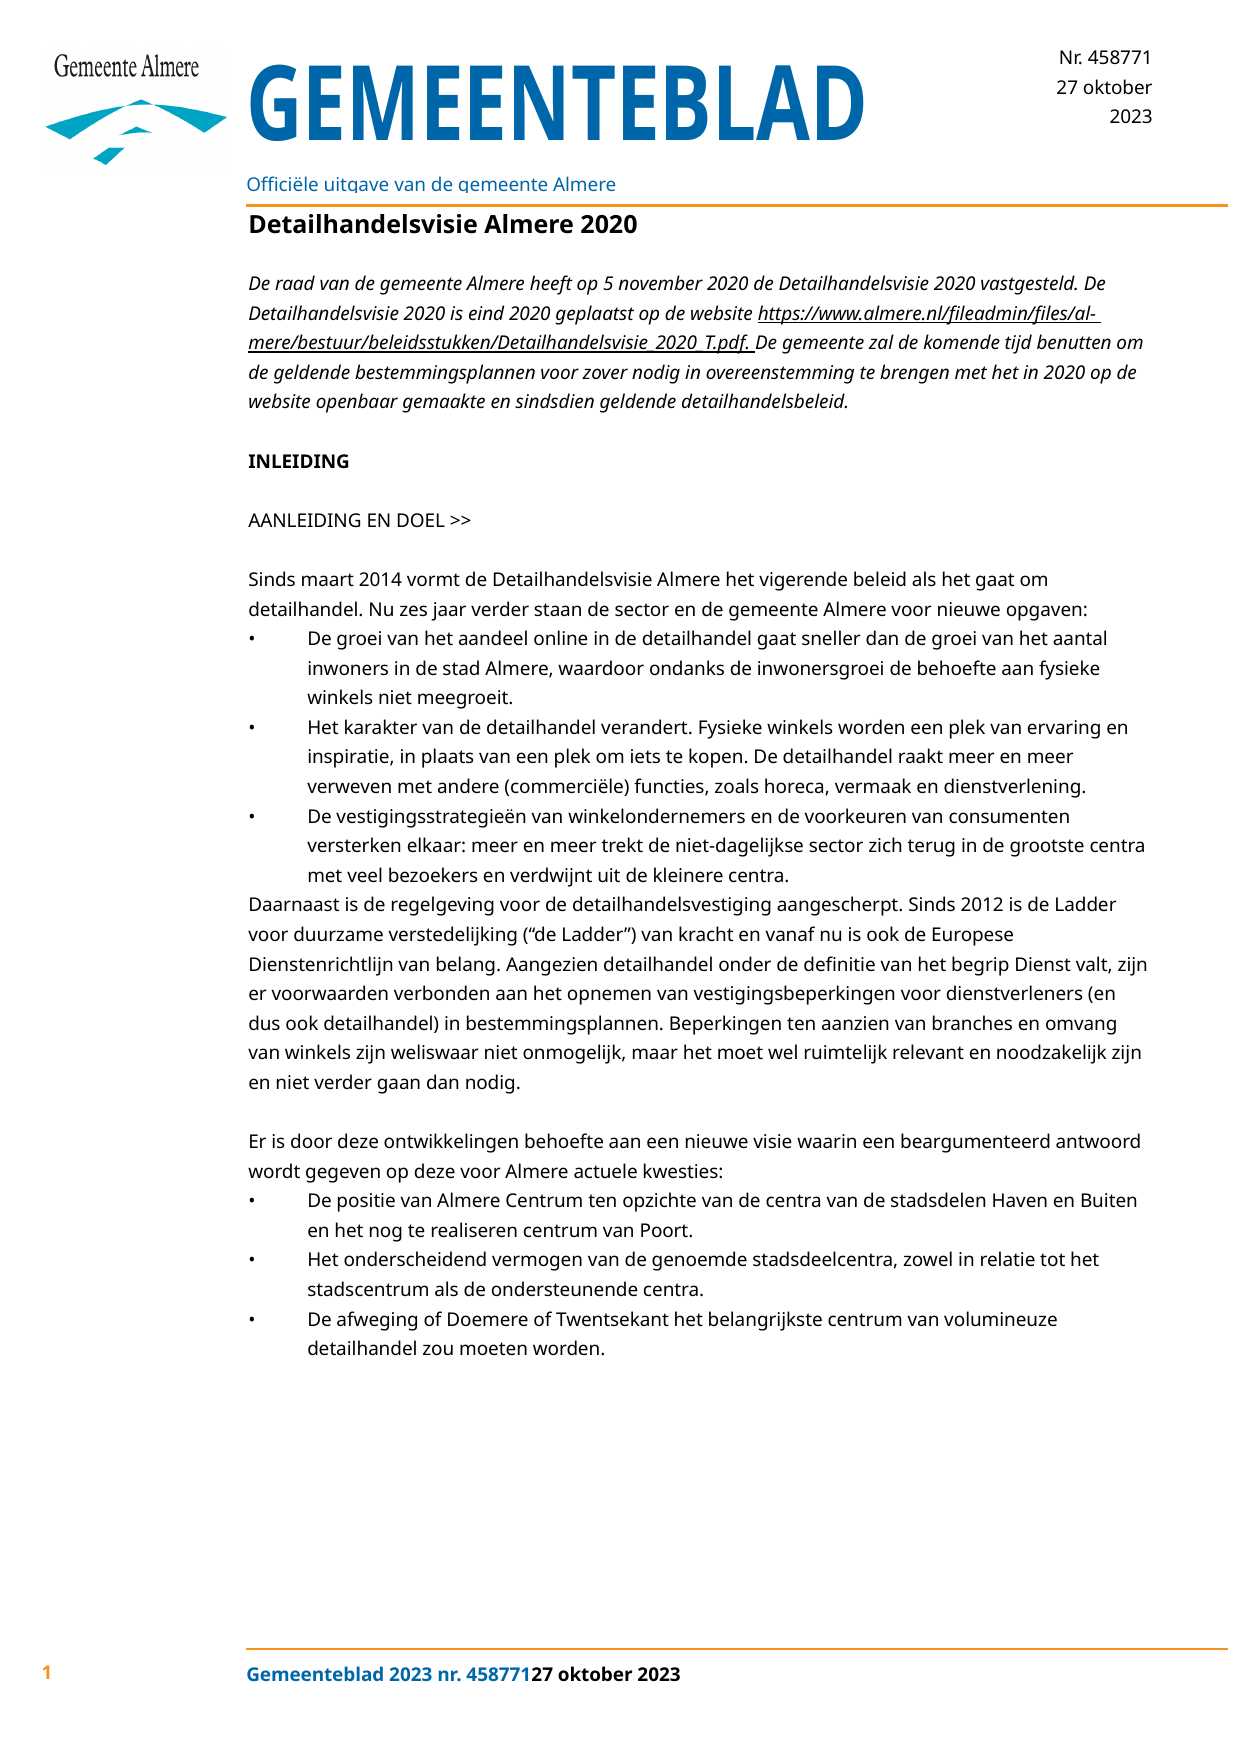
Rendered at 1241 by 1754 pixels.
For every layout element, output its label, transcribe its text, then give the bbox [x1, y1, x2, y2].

list De vestigingsstrategieën van winkelondernemers en de voorkeuren van consumenten versterken elkaar: meer en meer trekt de niet-dagelijkse sector zich terug in de grootste centra met veel bezoekers en verdwijnt uit de kleinere centra. [248, 803, 1152, 888]
text Daarnaast is de regelgeving voor de detailhandelsvestiging aangescherpt. Sinds 2012 is de Ladder voor duurzame verstedelijking (“de Ladder”) van kracht en vanaf nu is ook de Europese Dienstenrichtlijn van belang. Aangezien detailhandel onder de definitie van het begrip Dienst valt, zijn er voorwaarden verbonden aan het opnemen van vestigingsbeperkingen voor dienstverleners (en dus ook detailhandel) in bestemmingsplannen. Beperkingen ten aanzien van branches en omvang van winkels zijn weliswaar niet onmogelijk, maar het moet wel ruimtelijk relevant en noodzakelijk zijn en niet verder gaan dan nodig. [248, 892, 1152, 1095]
text Detailhandelsvisie Almere 2020 [248, 207, 1152, 241]
text INLEIDING [248, 448, 1152, 473]
list De positie van Almere Centrum ten opzichte van de centra van de stadsdelen Haven en Buiten en het nog te realiseren centrum van Poort. [248, 1187, 1152, 1243]
list De groei van het aandeel online in de detailhandel gaat sneller dan de groei van het aantal inwoners in de stad Almere, waardoor ondanks de inwonersgroei de behoefte aan fysieke winkels niet meegroeit. [248, 625, 1152, 710]
text Er is door deze ontwikkelingen behoefte aan een nieuwe visie waarin een beargumenteerd antwoord wordt gegeven op deze voor Almere actuele kwesties: [248, 1128, 1152, 1183]
list De afweging of Doemere of Twentsekant het belangrijkste centrum van volumineuze detailhandel zou moeten worden. [248, 1306, 1152, 1361]
text De raad van de gemeente Almere heeft op 5 november 2020 de Detailhandelsvisie 2020 vastgesteld. De Detailhandelsvisie 2020 is eind 2020 geplaatst op de website https://www.almere.nl/fileadmin/files/al- mere/bestuur/beleidsstukken/Detailhandelsvisie_2020_T.pdf. De gemeente zal de komende tijd benutten om de geldende bestemmingsplannen voor zover nodig in overeenstemming te brengen met het in 2020 op de website openbaar gemaakte en sindsdien geldende detailhandelsbeleid. [248, 270, 1152, 414]
picture [41, 47, 231, 172]
list Het onderscheidend vermogen van de genoemde stadsdeelcentra, zowel in relatie tot het stadscentrum als de ondersteunende centra. [248, 1247, 1152, 1302]
list Het karakter van de detailhandel verandert. Fysieke winkels worden een plek van ervaring en inspiratie, in plaats van een plek om iets te kopen. De detailhandel raakt meer en meer verweven met andere (commerciële) functies, zoals horeca, vermaak en dienstverlening. [248, 714, 1152, 799]
text Sinds maart 2014 vormt de Detailhandelsvisie Almere het vigerende beleid als het gaat om detailhandel. Nu zes jaar verder staan de sector en de gemeente Almere voor nieuwe opgaven: [248, 566, 1152, 621]
text AANLEIDING EN DOEL >> [248, 507, 1152, 533]
